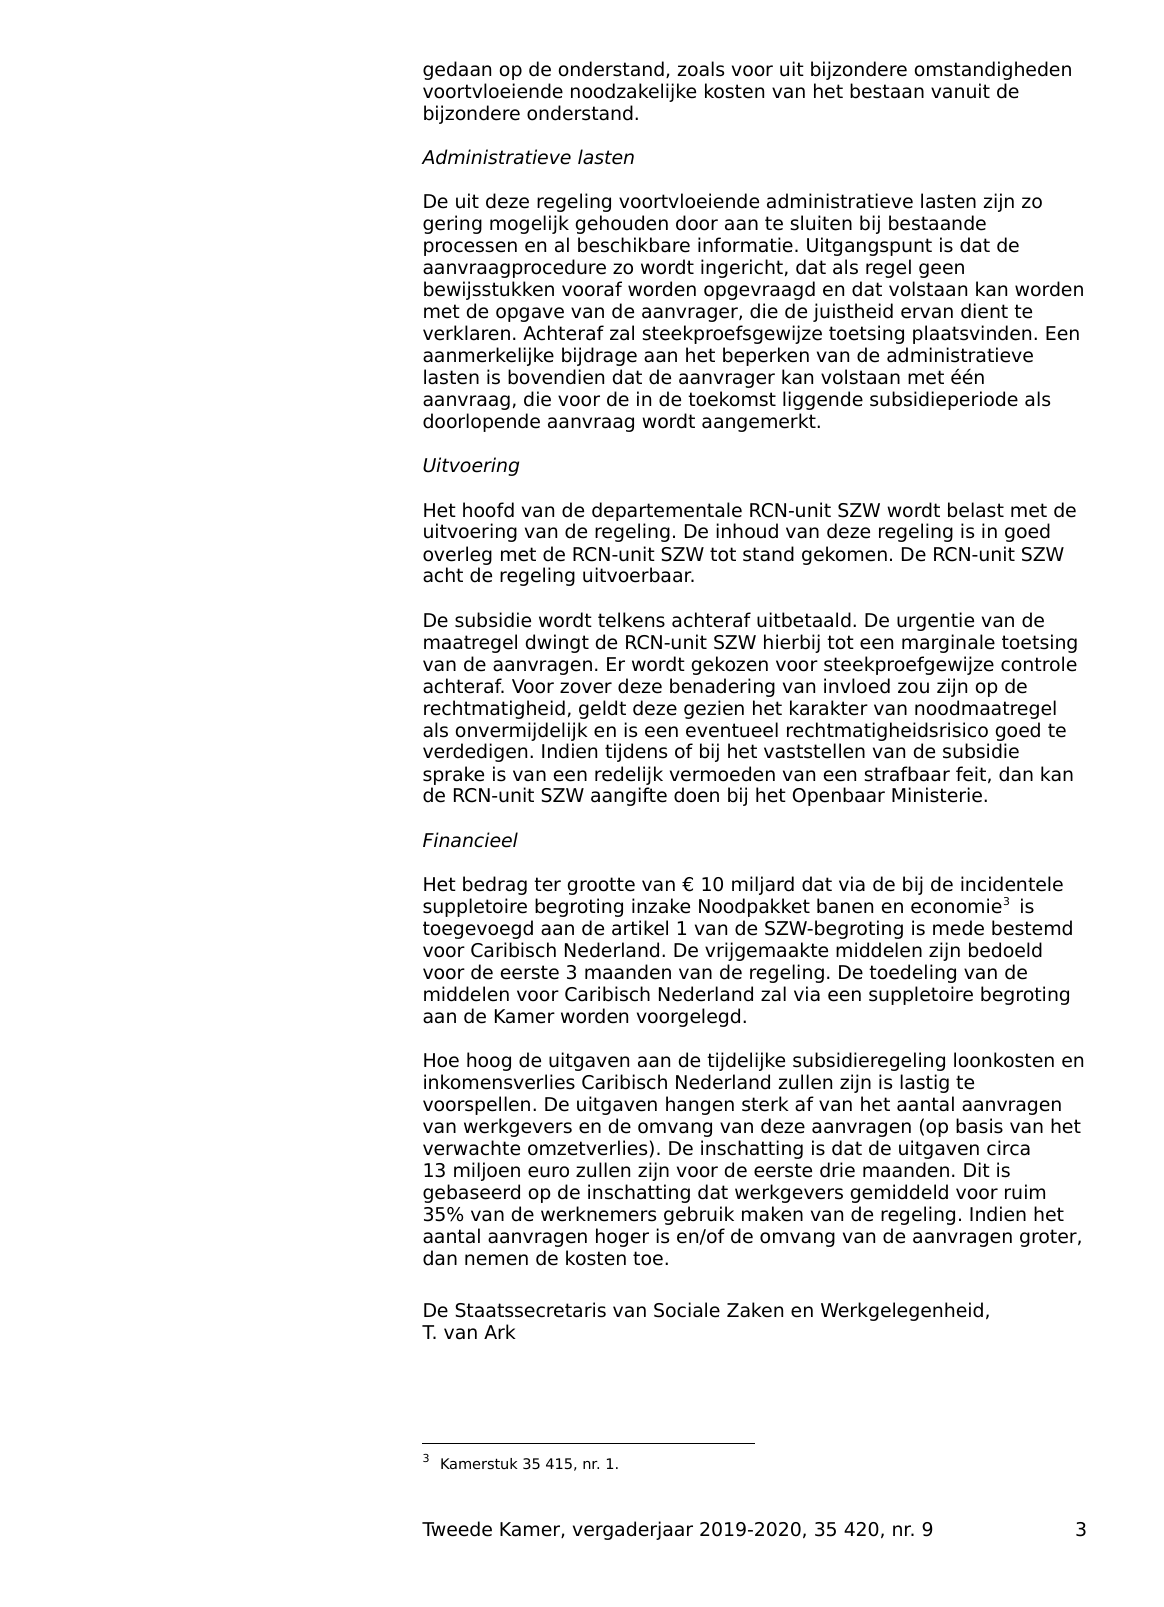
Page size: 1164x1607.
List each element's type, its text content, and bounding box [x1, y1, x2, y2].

text gedaan op de onderstand, zoals voor uit bijzondere omstandigheden voortvloeiende noodzakelijke kosten van het bestaan vanuit de bijzondere onderstand. [422, 59, 1087, 125]
text Kamerstuk 35 415, nr. 1. [422, 1452, 1087, 1474]
text De subsidie wordt telkens achteraf uitbetaald. De urgentie van de maatregel dwingt de RCN-unit SZW hierbij tot een marginale toetsing van de aanvragen. Er wordt gekozen voor steekproefgewijze controle achteraf. Voor zover deze benadering van invloed zou zijn op de rechtmatigheid, geldt deze gezien het karakter van noodmaatregel als onvermijdelijk en is een eventueel rechtmatigheidsrisico goed te verdedigen. Indien tijdens of bij het vaststellen van de subsidie sprake is van een redelijk vermoeden van een strafbaar feit, dan kan de RCN-unit SZW aangifte doen bij het Openbaar Ministerie. [422, 609, 1087, 807]
subtitle Uitvoering [422, 455, 1087, 477]
text Hoe hoog de uitgaven aan de tijdelijke subsidieregeling loonkosten en inkomensverlies Caribisch Nederland zullen zijn is lastig te voorspellen. De uitgaven hangen sterk af van het aantal aanvragen van werkgevers en de omvang van deze aanvragen (op basis van het verwachte omzetverlies). De inschatting is dat de uitgaven circa 13 miljoen euro zullen zijn voor de eerste drie maanden. Dit is gebaseerd op de inschatting dat werkgevers gemiddeld voor ruim 35% van de werknemers gebruik maken van de regeling. Indien het aantal aanvragen hoger is en/of de omvang van de aanvragen groter, dan nemen de kosten toe. [422, 1050, 1087, 1269]
subtitle Administratieve lasten [422, 147, 1087, 169]
text Het bedrag ter grootte van € 10 miljard dat via de bij de incidentele suppletoire begroting inzake Noodpakket banen en economie is toegevoegd aan de artikel 1 van de SZW-begroting is mede bestemd voor Caribisch Nederland. De vrijgemaakte middelen zijn bedoeld voor de eerste 3 maanden van de regeling. De toedeling van de middelen voor Caribisch Nederland zal via een suppletoire begroting aan de Kamer worden voorgelegd. [422, 874, 1087, 1028]
subtitle Financieel [422, 829, 1087, 852]
text De Staatssecretaris van Sociale Zaken en Werkgelegenheid, T. van Ark [422, 1299, 1087, 1343]
text Het hoofd van de departementale RCN-unit SZW wordt belast met de uitvoering van de regeling. De inhoud van deze regeling is in goed overleg met de RCN-unit SZW tot stand gekomen. De RCN-unit SZW acht de regeling uitvoerbaar. [422, 499, 1087, 587]
text De uit deze regeling voortvloeiende administratieve lasten zijn zo gering mogelijk gehouden door aan te sluiten bij bestaande processen en al beschikbare informatie. Uitgangspunt is dat de aanvraagprocedure zo wordt ingericht, dat als regel geen bewijsstukken vooraf worden opgevraagd en dat volstaan kan worden met de opgave van de aanvrager, die de juistheid ervan dient te verklaren. Achteraf zal steekproefsgewijze toetsing plaatsvinden. Een aanmerkelijke bijdrage aan het beperken van de administratieve lasten is bovendien dat de aanvrager kan volstaan met één aanvraag, die voor de in de toekomst liggende subsidieperiode als doorlopende aanvraag wordt aangemerkt. [422, 191, 1087, 433]
